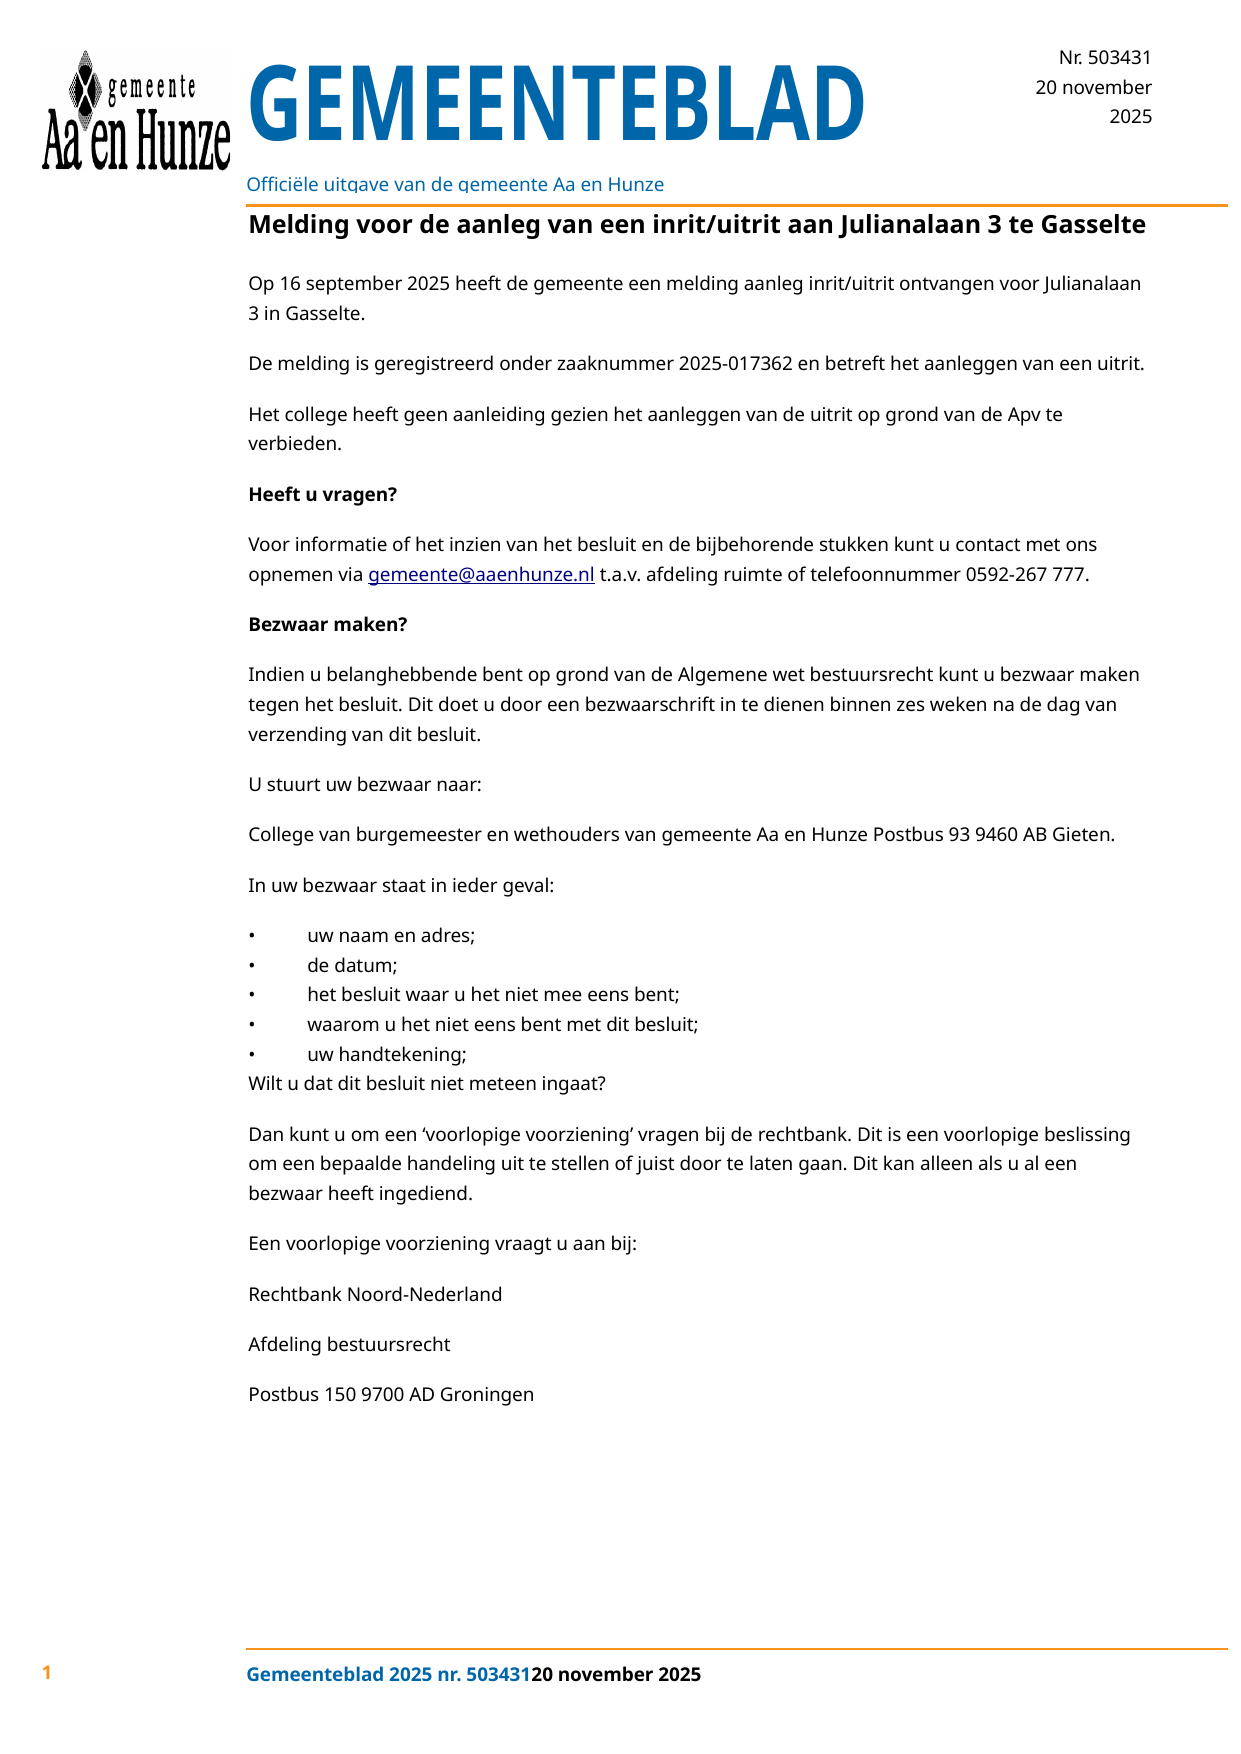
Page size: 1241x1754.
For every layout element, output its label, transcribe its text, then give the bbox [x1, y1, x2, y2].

list de datum; [248, 952, 1152, 978]
text Op 16 september 2025 heeft de gemeente een melding aanleg inrit/uitrit ontvangen voor Julianalaan 3 in Gasselte. [248, 270, 1152, 326]
text Een voorlopige voorziening vraagt u aan bij: [248, 1230, 1152, 1256]
text Rechtbank Noord-Nederland [248, 1281, 1152, 1306]
list uw naam en adres; [248, 922, 1152, 948]
text Wilt u dat dit besluit niet meteen ingaat? [248, 1070, 1152, 1096]
text Het college heeft geen aanleiding gezien het aanleggen van de uitrit op grond van de Apv te verbieden. [248, 401, 1152, 456]
text De melding is geregistreerd onder zaaknummer 2025-017362 en betreft het aanleggen van een uitrit. [248, 350, 1152, 376]
text Melding voor de aanleg van een inrit/uitrit aan Julianalaan 3 te Gasselte [248, 207, 1152, 241]
text College van burgemeester en wethouders van gemeente Aa en Hunze Postbus 93 9460 AB Gieten. [248, 822, 1152, 847]
text Voor informatie of het inzien van het besluit en de bijbehorende stukken kunt u contact met ons opnemen via gemeente@aaenhunze.nl t.a.v. afdeling ruimte of telefoonnummer 0592-267 777. [248, 531, 1152, 586]
list het besluit waar u het niet mee eens bent; [248, 982, 1152, 1007]
text Dan kunt u om een ‘voorlopige voorziening’ vragen bij de rechtbank. Dit is een voorlopige beslissing om een bepaalde handeling uit te stellen of juist door te laten gaan. Dit kan alleen als u al een bezwaar heeft ingediend. [248, 1121, 1152, 1206]
text Afdeling bestuursrecht [248, 1331, 1152, 1357]
list uw handtekening; [248, 1041, 1152, 1066]
picture [41, 47, 231, 172]
text In uw bezwaar staat in ieder geval: [248, 872, 1152, 898]
text U stuurt uw bezwaar naar: [248, 771, 1152, 797]
text Indien u belanghebbende bent op grond van de Algemene wet bestuursrecht kunt u bezwaar maken tegen het besluit. Dit doet u door een bezwaarschrift in te dienen binnen zes weken na de dag van verzending van dit besluit. [248, 662, 1152, 746]
text Heeft u vragen? [248, 481, 1152, 506]
list waarom u het niet eens bent met dit besluit; [248, 1011, 1152, 1037]
text Bezwaar maken? [248, 611, 1152, 637]
text Postbus 150 9700 AD Groningen [248, 1382, 1152, 1407]
